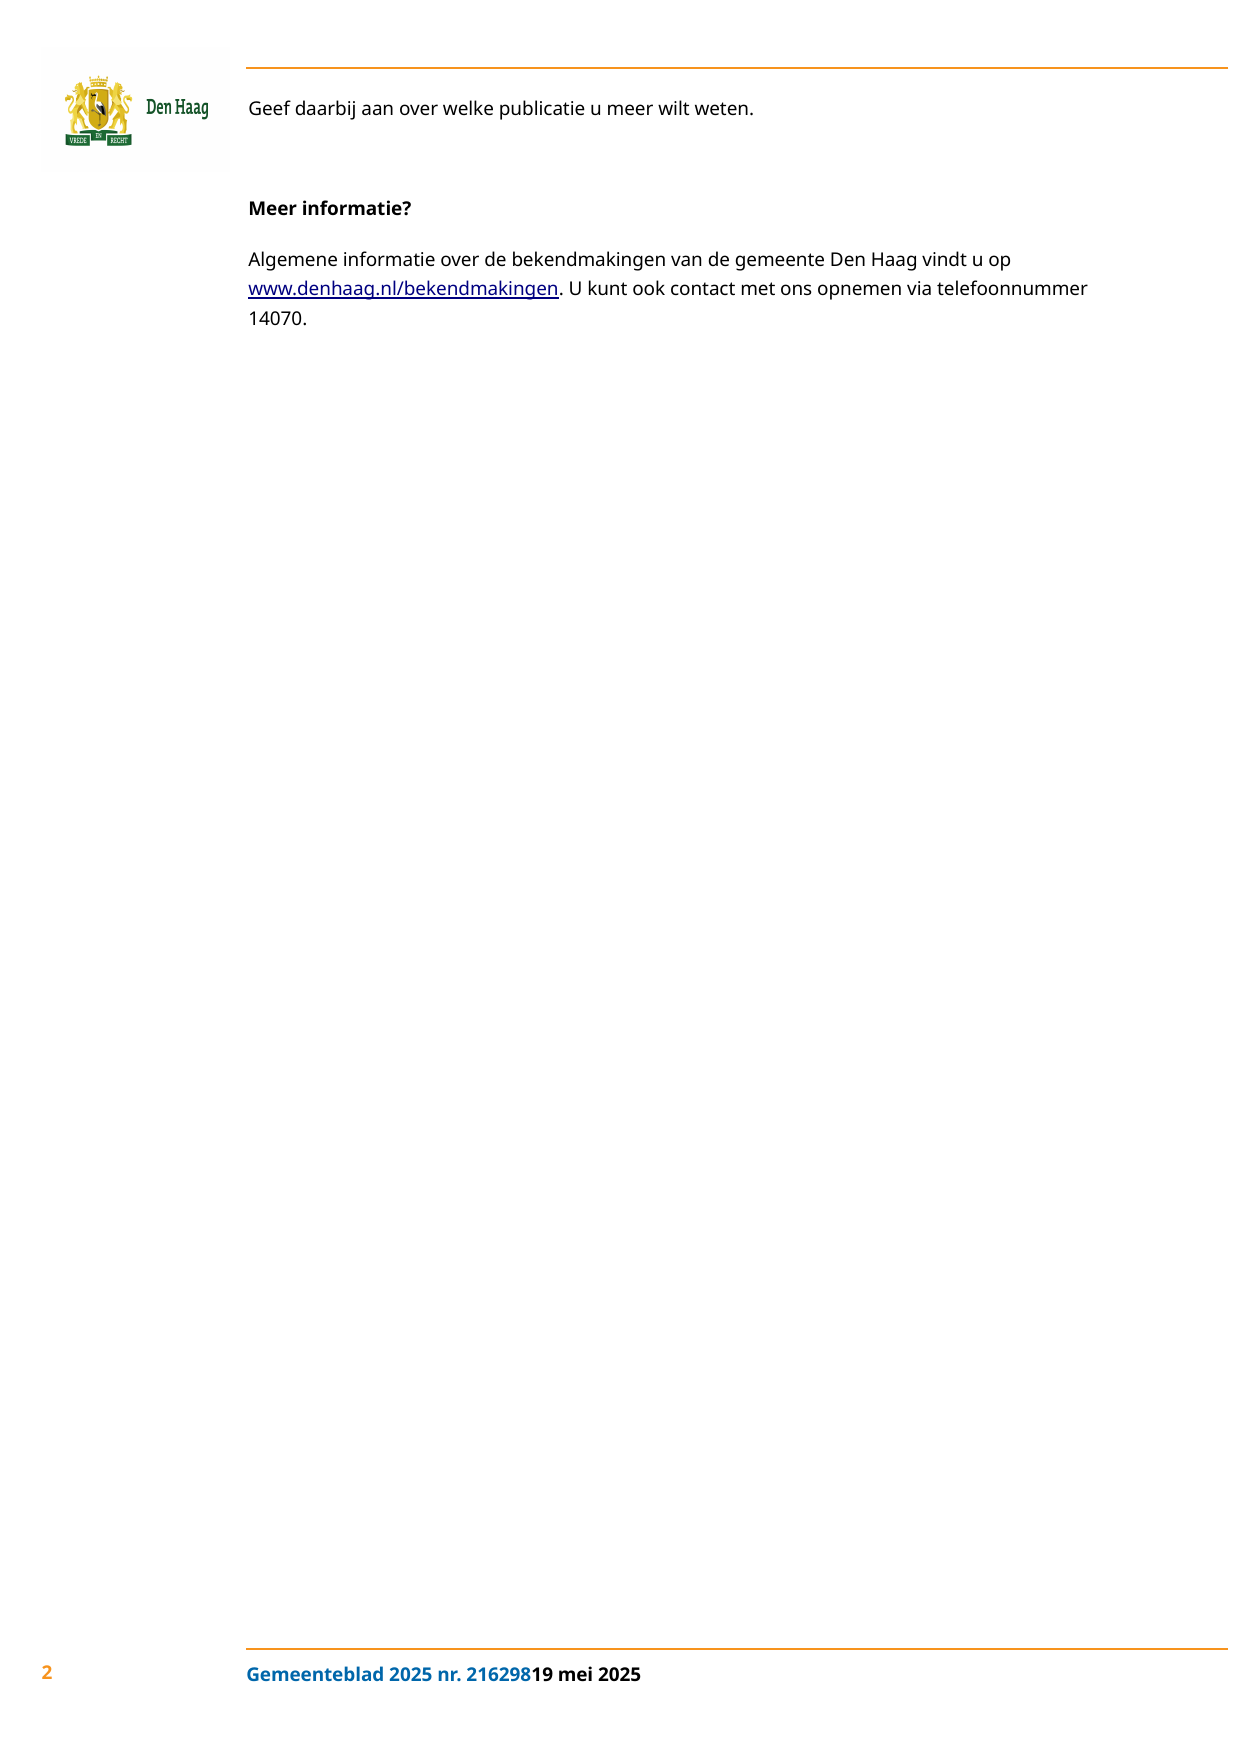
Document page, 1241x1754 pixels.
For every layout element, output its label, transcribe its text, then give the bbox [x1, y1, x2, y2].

picture [41, 47, 231, 172]
text Algemene informatie over de bekendmakingen van de gemeente Den Haag vindt u op www.denhaag.nl/bekendmakingen. U kunt ook contact met ons opnemen via telefoonnummer 14070. [248, 246, 1152, 331]
text Geef daarbij aan over welke publicatie u meer wilt weten. [248, 95, 1152, 121]
text Meer informatie? [248, 196, 1152, 221]
